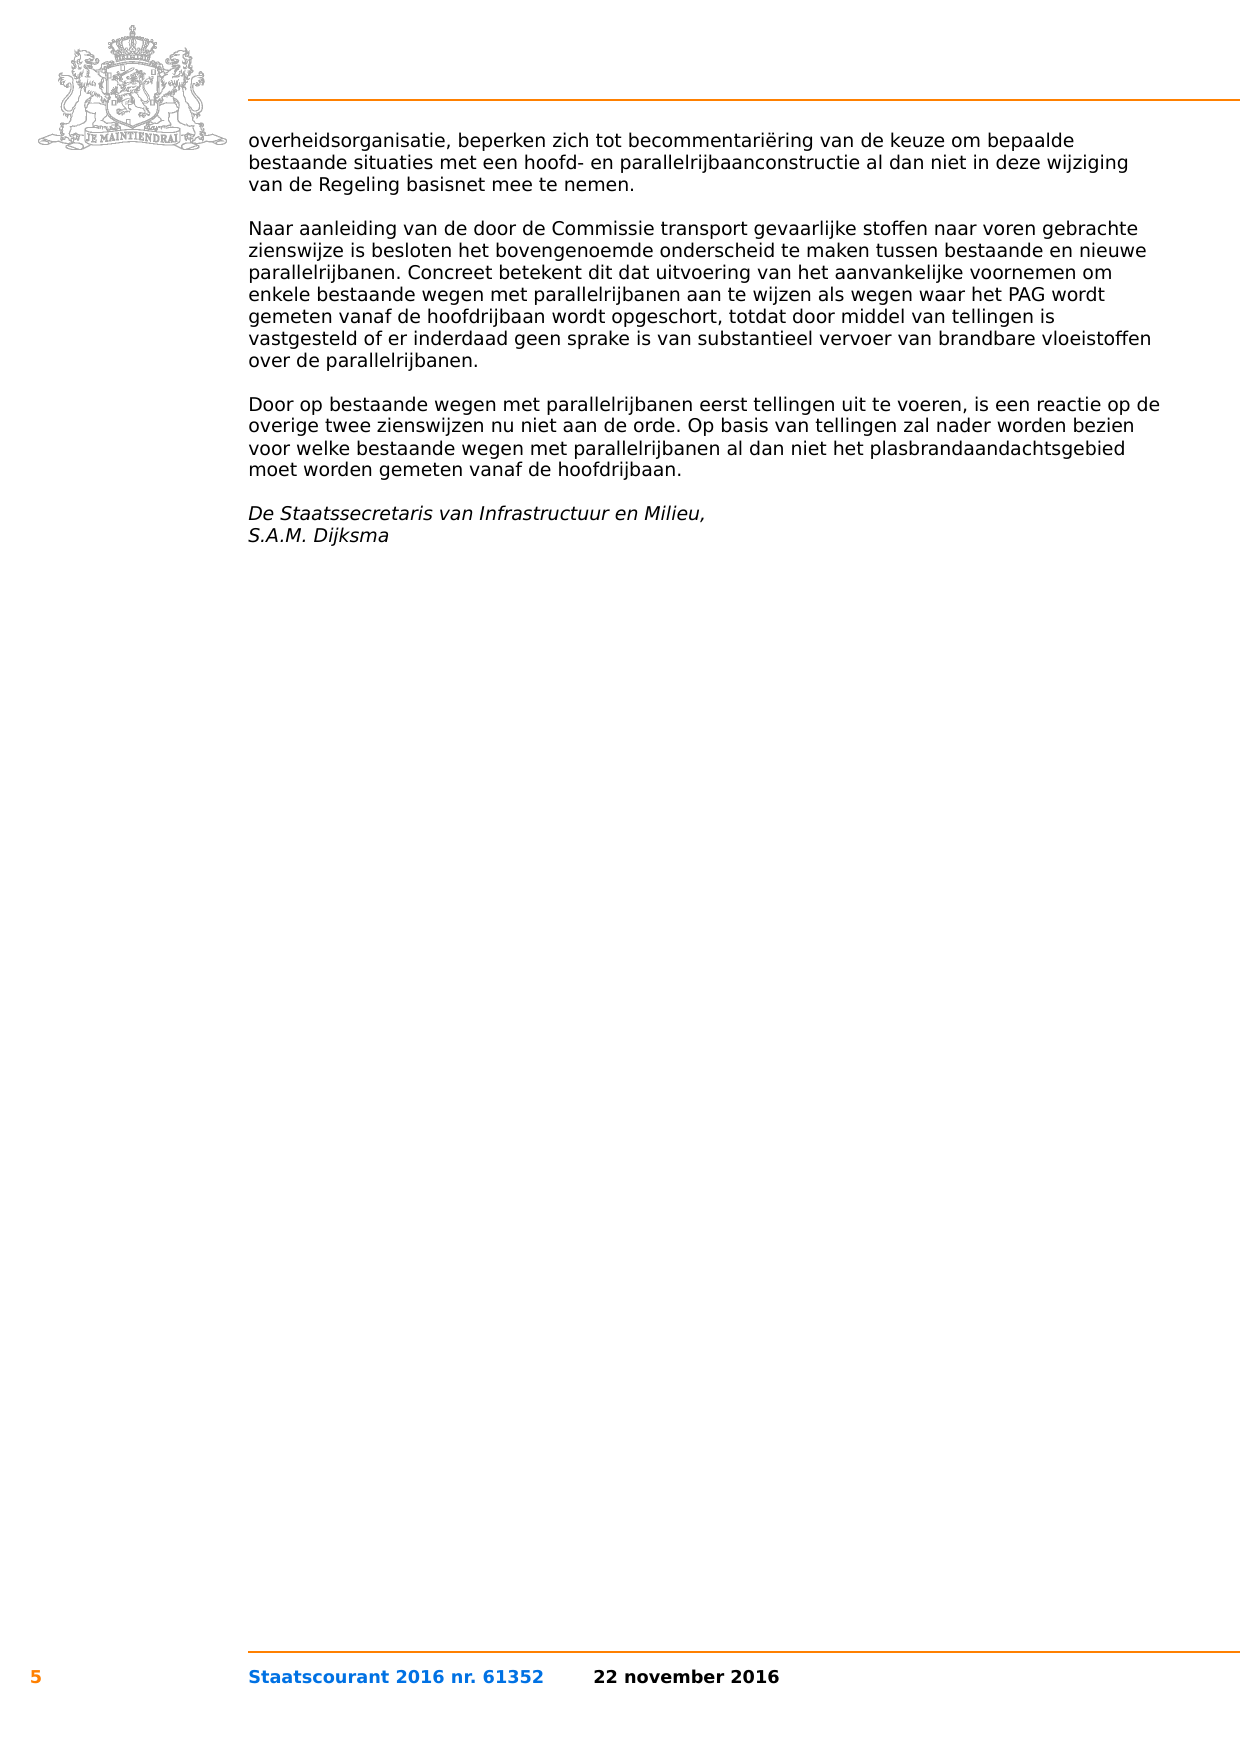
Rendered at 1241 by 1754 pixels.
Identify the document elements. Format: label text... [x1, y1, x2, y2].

text Door op bestaande wegen met parallelrijbanen eerst tellingen uit te voeren, is een reactie op de overige twee zienswijzen nu niet aan de orde. Op basis van tellingen zal nader worden bezien voor welke bestaande wegen met parallelrijbanen al dan niet het plasbrandaandachtsgebied moet worden gemeten vanaf de hoofdrijbaan. [248, 393, 1163, 481]
text Naar aanleiding van de door de Commissie transport gevaarlijke stoffen naar voren gebrachte zienswijze is besloten het bovengenoemde onderscheid te maken tussen bestaande en nieuwe parallelrijbanen. Concreet betekent dit dat uitvoering van het aanvankelijke voornemen om enkele bestaande wegen met parallelrijbanen aan te wijzen als wegen waar het PAG wordt gemeten vanaf de hoofdrijbaan wordt opgeschort, totdat door middel van tellingen is vastgesteld of er inderdaad geen sprake is van substantieel vervoer van brandbare vloeistoffen over de parallelrijbanen. [248, 218, 1163, 372]
picture [38, 25, 227, 150]
text De Staatssecretaris van Infrastructuur en Milieu, S.A.M. Dijksma [248, 503, 1163, 547]
text overheidsorganisatie, beperken zich tot becommentariëring van de keuze om bepaalde bestaande situaties met een hoofd- en parallelrijbaanconstructie al dan niet in deze wijziging van de Regeling basisnet mee te nemen. [248, 130, 1163, 196]
